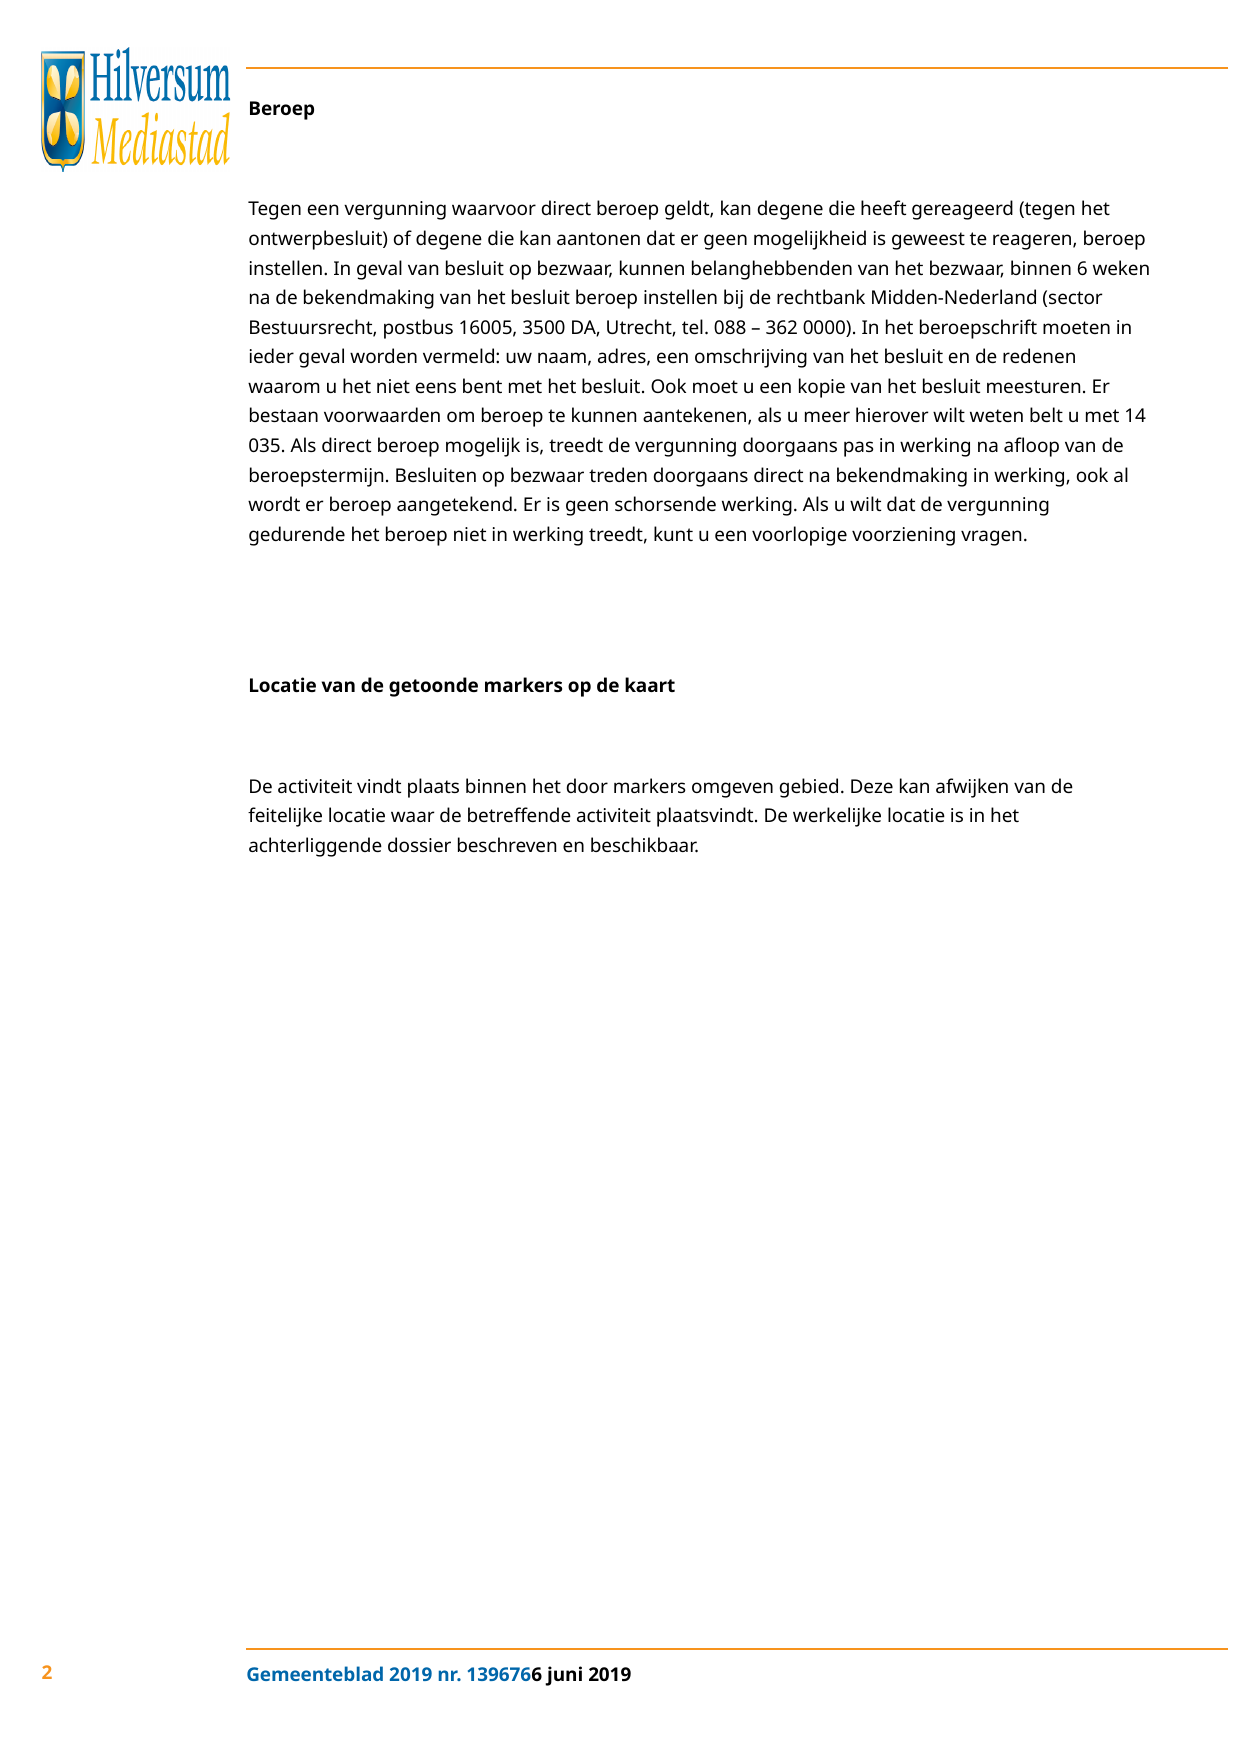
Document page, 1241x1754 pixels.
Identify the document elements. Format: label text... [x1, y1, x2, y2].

text Tegen een vergunning waarvoor direct beroep geldt, kan degene die heeft gereageerd (tegen het ontwerpbesluit) of degene die kan aantonen dat er geen mogelijkheid is geweest te reageren, beroep instellen. In geval van besluit op bezwaar, kunnen belanghebbenden van het bezwaar, binnen 6 weken na de bekendmaking van het besluit beroep instellen bij de rechtbank Midden-Nederland (sector Bestuursrecht, postbus 16005, 3500 DA, Utrecht, tel. 088 – 362 0000). In het beroepschrift moeten in ieder geval worden vermeld: uw naam, adres, een omschrijving van het besluit en de redenen waarom u het niet eens bent met het besluit. Ook moet u een kopie van het besluit meesturen. Er bestaan voorwaarden om beroep te kunnen aantekenen, als u meer hierover wilt weten belt u met 14 035. Als direct beroep mogelijk is, treedt de vergunning doorgaans pas in werking na afloop van de beroepstermijn. Besluiten op bezwaar treden doorgaans direct na bekendmaking in werking, ook al wordt er beroep aangetekend. Er is geen schorsende werking. Als u wilt dat de vergunning gedurende het beroep niet in werking treedt, kunt u een voorlopige voorziening vragen. [248, 196, 1152, 547]
text De activiteit vindt plaats binnen het door markers omgeven gebied. Deze kan afwijken van de feitelijke locatie waar de betreffende activiteit plaatsvindt. De werkelijke locatie is in het achterliggende dossier beschreven en beschikbaar. [248, 773, 1152, 858]
picture [41, 47, 231, 172]
text Beroep [248, 95, 1152, 121]
text Locatie van de getoonde markers op de kaart [248, 672, 1152, 698]
